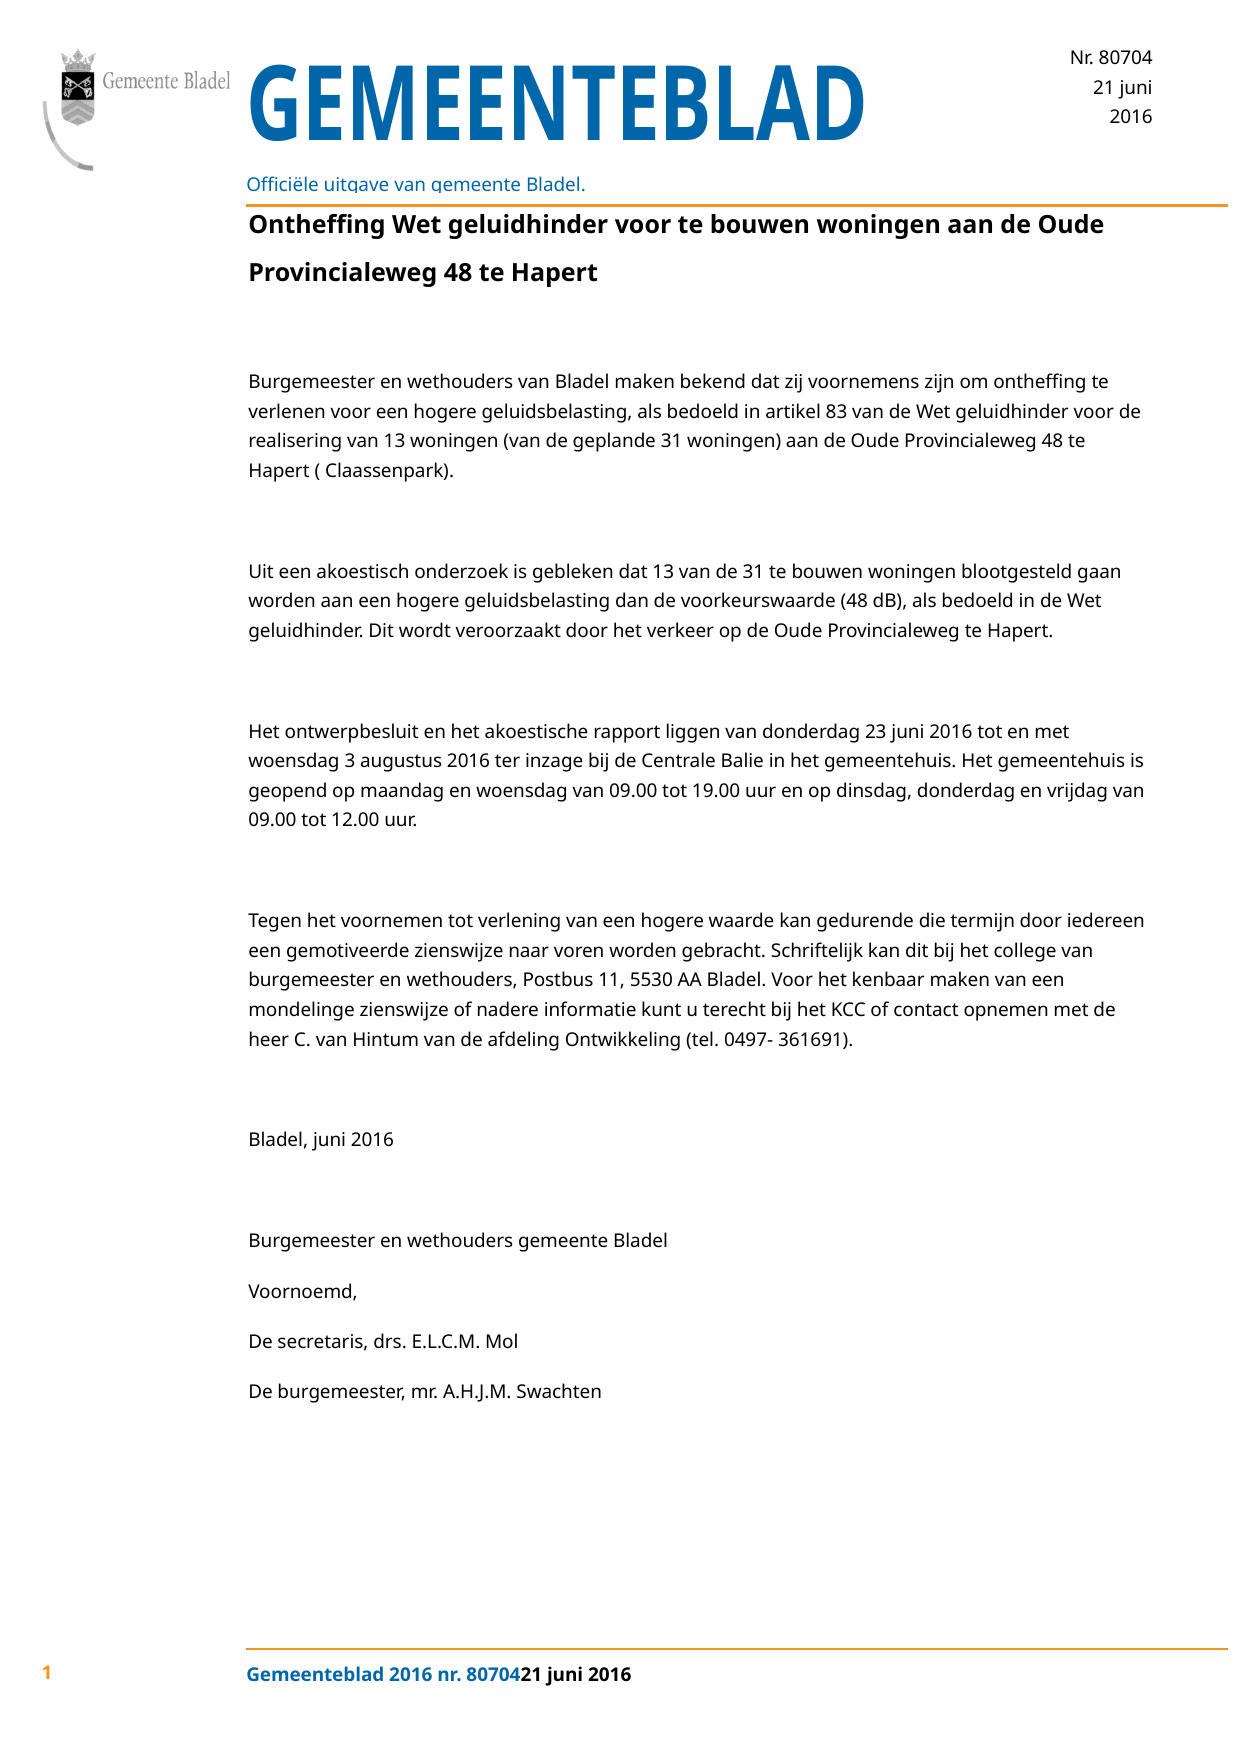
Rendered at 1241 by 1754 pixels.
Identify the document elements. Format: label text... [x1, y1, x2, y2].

text Tegen het voornemen tot verlening van een hogere waarde kan gedurende die termijn door iedereen een gemotiveerde zienswijze naar voren worden gebracht. Schriftelijk kan dit bij het college van burgemeester en wethouders, Postbus 11, 5530 AA Bladel. Voor het kenbaar maken van een mondelinge zienswijze of nadere informatie kunt u terecht bij het KCC of contact opnemen met de heer C. van Hintum van de afdeling Ontwikkeling (tel. 0497- 361691). [248, 907, 1152, 1052]
picture [41, 47, 231, 172]
text Uit een akoestisch onderzoek is gebleken dat 13 van de 31 te bouwen woningen blootgesteld gaan worden aan een hogere geluidsbelasting dan de voorkeurswaarde (48 dB), als bedoeld in de Wet geluidhinder. Dit wordt veroorzaakt door het verkeer op de Oude Provincialeweg te Hapert. [248, 558, 1152, 643]
text De secretaris, drs. E.L.C.M. Mol [248, 1328, 1152, 1354]
text De burgemeester, mr. A.H.J.M. Swachten [248, 1379, 1152, 1404]
text Burgemeester en wethouders gemeente Bladel [248, 1227, 1152, 1253]
text Ontheffing Wet geluidhinder voor te bouwen woningen aan de Oude Provincialeweg 48 te Hapert [248, 207, 1152, 288]
text Het ontwerpbesluit en het akoestische rapport liggen van donderdag 23 juni 2016 tot en met woensdag 3 augustus 2016 ter inzage bij de Centrale Balie in het gemeentehuis. Het gemeentehuis is geopend op maandag en woensdag van 09.00 tot 19.00 uur en op dinsdag, donderdag en vrijdag van 09.00 tot 12.00 uur. [248, 718, 1152, 832]
text Voornoemd, [248, 1278, 1152, 1304]
text Bladel, juni 2016 [248, 1127, 1152, 1152]
text Burgemeester en wethouders van Bladel maken bekend dat zij voornemens zijn om ontheffing te verlenen voor een hogere geluidsbelasting, als bedoeld in artikel 83 van de Wet geluidhinder voor de realisering van 13 woningen (van de geplande 31 woningen) aan de Oude Provincialeweg 48 te Hapert ( Claassenpark). [248, 368, 1152, 483]
